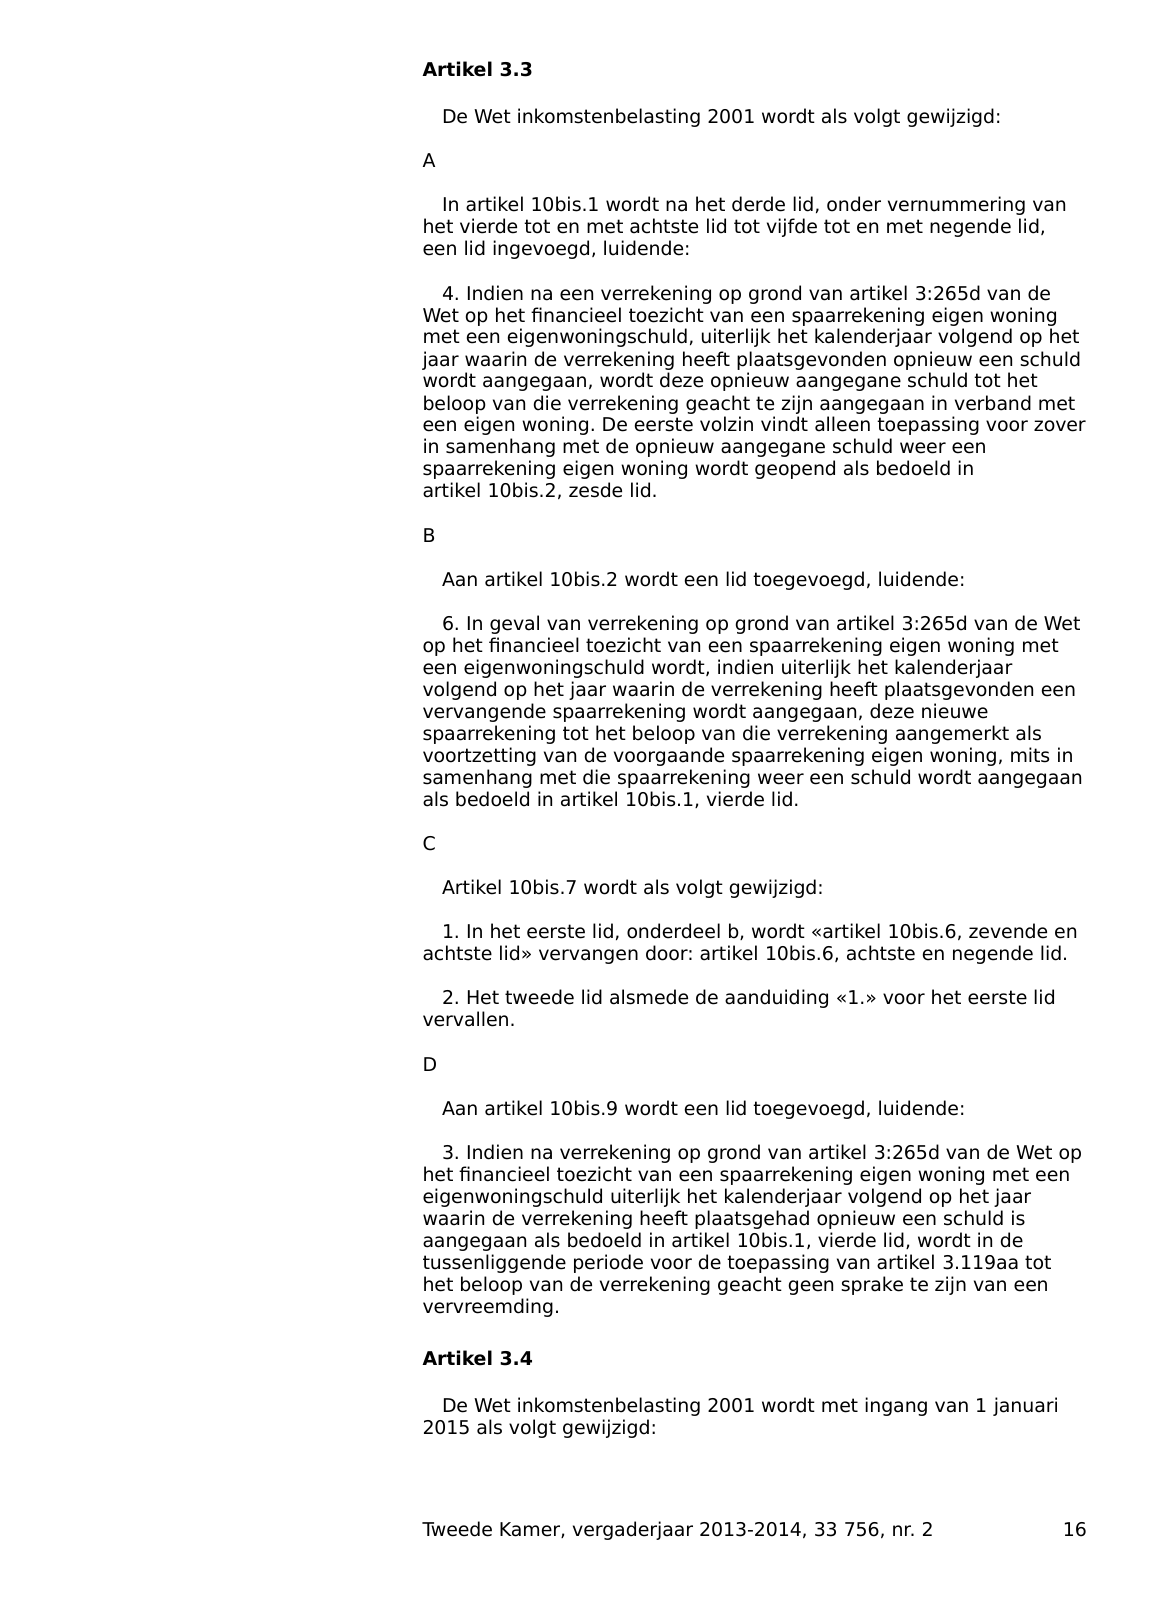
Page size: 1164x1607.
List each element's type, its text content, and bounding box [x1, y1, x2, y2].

text D [422, 1053, 1087, 1075]
text 4. Indien na een verrekening op grond van artikel 3:265d van de Wet op het financieel toezicht van een spaarrekening eigen woning met een eigenwoningschuld, uiterlijk het kalenderjaar volgend op het jaar waarin de verrekening heeft plaatsgevonden opnieuw een schuld wordt aangegaan, wordt deze opnieuw aangegane schuld tot het beloop van die verrekening geacht te zijn aangegaan in verband met een eigen woning. De eerste volzin vindt alleen toepassing voor zover in samenhang met de opnieuw aangegane schuld weer een spaarrekening eigen woning wordt geopend als bedoeld in artikel 10bis.2, zesde lid. [422, 282, 1087, 502]
text 2. Het tweede lid alsmede de aanduiding «1.» voor het eerste lid vervallen. [422, 987, 1087, 1031]
text De Wet inkomstenbelasting 2001 wordt met ingang van 1 januari 2015 als volgt gewijzigd: [422, 1394, 1087, 1438]
subtitle Artikel 3.3 [422, 59, 1087, 81]
text Artikel 10bis.7 wordt als volgt gewijzigd: [422, 877, 1087, 899]
subtitle Artikel 3.4 [422, 1348, 1087, 1369]
text 1. In het eerste lid, onderdeel b, wordt «artikel 10bis.6, zevende en achtste lid» vervangen door: artikel 10bis.6, achtste en negende lid. [422, 921, 1087, 965]
text B [422, 524, 1087, 546]
text 3. Indien na verrekening op grond van artikel 3:265d van de Wet op het financieel toezicht van een spaarrekening eigen woning met een eigenwoningschuld uiterlijk het kalenderjaar volgend op het jaar waarin de verrekening heeft plaatsgehad opnieuw een schuld is aangegaan als bedoeld in artikel 10bis.1, vierde lid, wordt in de tussenliggende periode voor de toepassing van artikel 3.119aa tot het beloop van de verrekening geacht geen sprake te zijn van een vervreemding. [422, 1142, 1087, 1318]
text C [422, 833, 1087, 855]
text De Wet inkomstenbelasting 2001 wordt als volgt gewijzigd: [422, 106, 1087, 128]
text Aan artikel 10bis.9 wordt een lid toegevoegd, luidende: [422, 1098, 1087, 1119]
text In artikel 10bis.1 wordt na het derde lid, onder vernummering van het vierde tot en met achtste lid tot vijfde tot en met negende lid, een lid ingevoegd, luidende: [422, 194, 1087, 260]
text A [422, 150, 1087, 172]
text Aan artikel 10bis.2 wordt een lid toegevoegd, luidende: [422, 569, 1087, 591]
text 6. In geval van verrekening op grond van artikel 3:265d van de Wet op het financieel toezicht van een spaarrekening eigen woning met een eigenwoningschuld wordt, indien uiterlijk het kalenderjaar volgend op het jaar waarin de verrekening heeft plaatsgevonden een vervangende spaarrekening wordt aangegaan, deze nieuwe spaarrekening tot het beloop van die verrekening aangemerkt als voortzetting van de voorgaande spaarrekening eigen woning, mits in samenhang met die spaarrekening weer een schuld wordt aangegaan als bedoeld in artikel 10bis.1, vierde lid. [422, 613, 1087, 811]
